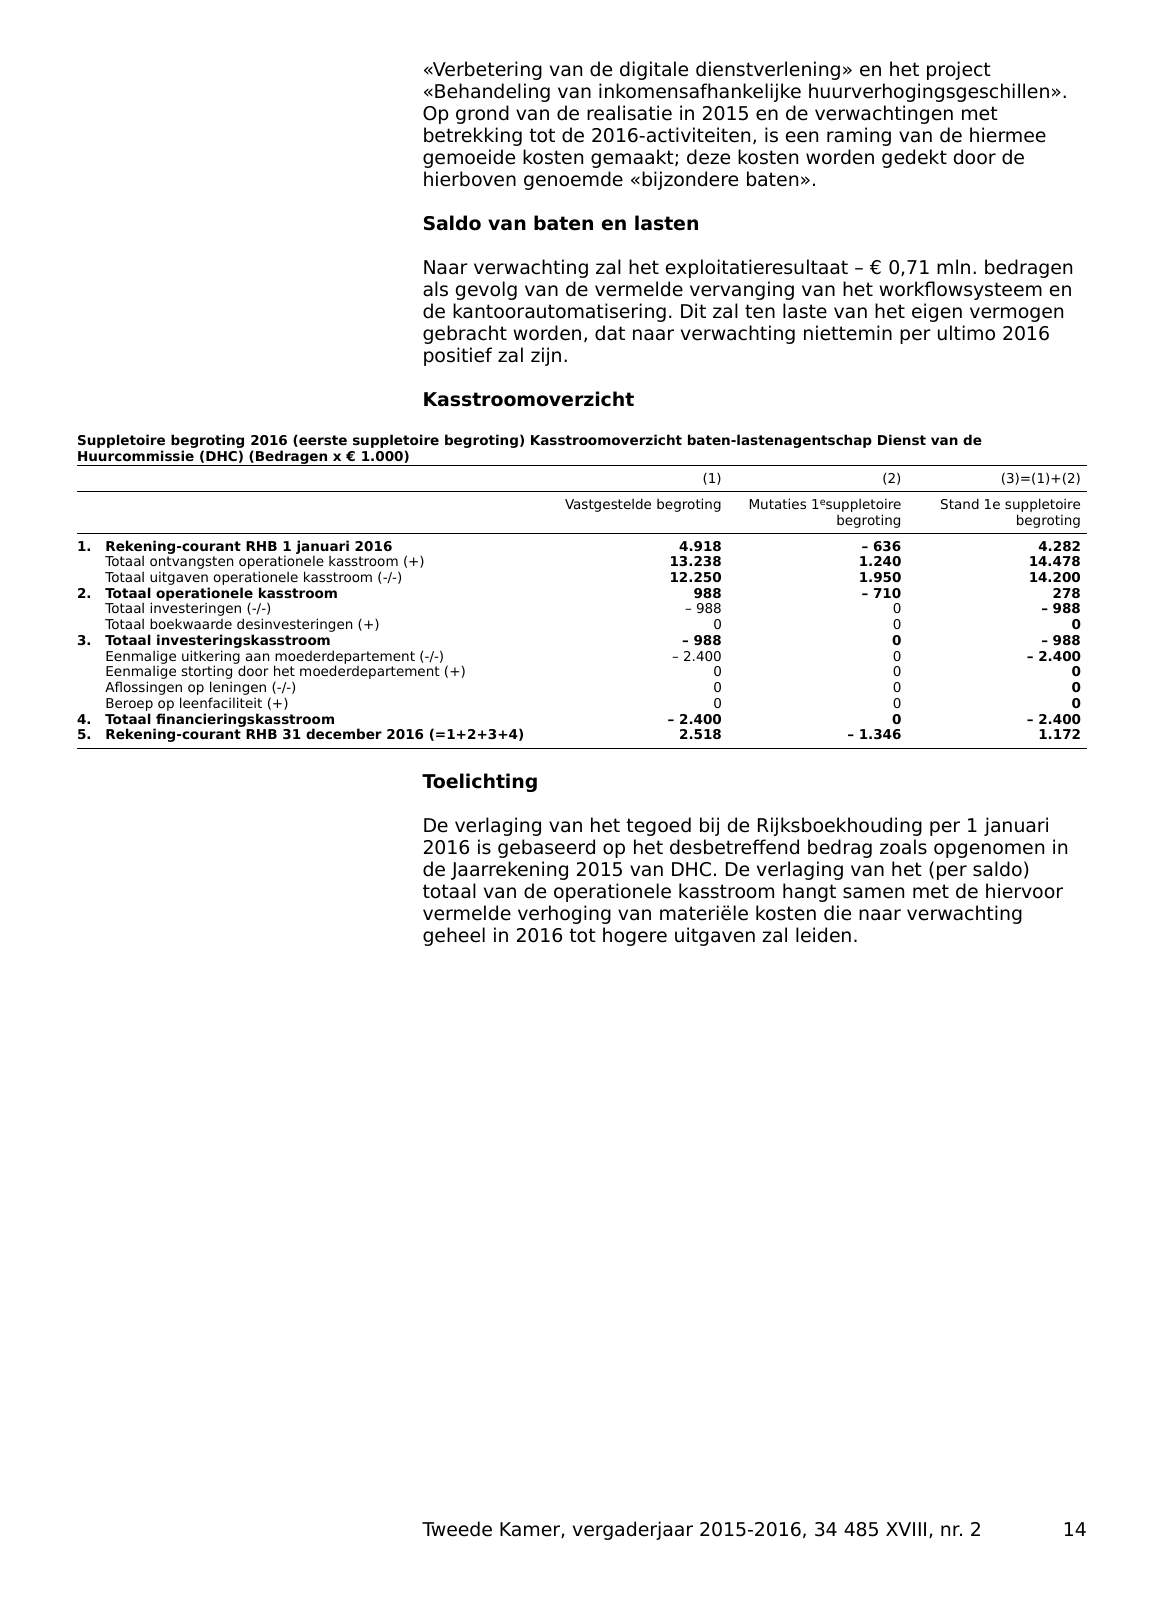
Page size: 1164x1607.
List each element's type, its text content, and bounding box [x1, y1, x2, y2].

table_cell [77, 649, 99, 664]
table_cell 0 [728, 617, 907, 633]
table_cell 0 [907, 664, 1087, 680]
table_cell 14.478 [907, 554, 1087, 570]
table_cell 12.250 [548, 570, 727, 586]
table_cell 0 [728, 633, 907, 648]
table_cell Rekening-courant RHB 1 januari 2016 [99, 534, 548, 554]
table_cell 0 [907, 696, 1087, 711]
table_cell Totaal boekwaarde desinvesteringen (+) [99, 617, 548, 633]
table_cell Totaal uitgaven operationele kasstroom (-/-) [99, 570, 548, 586]
table_cell [77, 601, 99, 617]
table_cell [77, 680, 99, 696]
table_cell [99, 492, 548, 533]
subtitle Kasstroomoverzicht [422, 389, 1087, 411]
table_cell – 2.400 [548, 711, 727, 727]
table_cell 0 [907, 617, 1087, 633]
table_cell – 988 [907, 633, 1087, 648]
table_cell 0 [548, 664, 727, 680]
table_cell Totaal investeringen (-/-) [99, 601, 548, 617]
table_cell (1) [548, 466, 727, 491]
table_cell [77, 466, 99, 491]
subtitle Toelichting [422, 771, 1087, 793]
text De verlaging van het tegoed bij de Rijksboekhouding per 1 januari 2016 is gebaseerd op het desbetreffend bedrag zoals opgenomen in de Jaarrekening 2015 van DHC. De verlaging van het (per saldo) totaal van de operationele kasstroom hangt samen met de hiervoor vermelde verhoging van materiële kosten die naar verwachting geheel in 2016 tot hogere uitgaven zal leiden. [422, 815, 1087, 947]
table_cell 2. [77, 586, 99, 601]
table_cell [77, 617, 99, 633]
table_cell 2.518 [548, 727, 727, 748]
table_cell 4.918 [548, 534, 727, 554]
table_cell 0 [728, 696, 907, 711]
table_cell – 988 [907, 601, 1087, 617]
table_cell 4.282 [907, 534, 1087, 554]
table_cell 0 [548, 680, 727, 696]
table_cell [77, 664, 99, 680]
table_cell 0 [728, 680, 907, 696]
table_cell [99, 466, 548, 491]
table_cell (2) [728, 466, 907, 491]
table_cell 1. [77, 534, 99, 554]
table_cell 4. [77, 711, 99, 727]
table_cell 0 [728, 649, 907, 664]
table_cell 1.172 [907, 727, 1087, 748]
table_cell [77, 696, 99, 711]
table_cell Aflossingen op leningen (-/-) [99, 680, 548, 696]
text Naar verwachting zal het exploitatieresultaat – € 0,71 mln. bedragen als gevolg van de vermelde vervanging van het workflowsysteem en de kantoorautomatisering. Dit zal ten laste van het eigen vermogen gebracht worden, dat naar verwachting niettemin per ultimo 2016 positief zal zijn. [422, 257, 1087, 367]
table_cell Eenmalige storting door het moederdepartement (+) [99, 664, 548, 680]
table_cell – 1.346 [728, 727, 907, 748]
table_cell Totaal ontvangsten operationele kasstroom (+) [99, 554, 548, 570]
table_cell Vastgestelde begroting [548, 492, 727, 533]
table_cell (3)=(1)+(2) [907, 466, 1087, 491]
table_cell 988 [548, 586, 727, 601]
table_cell Beroep op leenfaciliteit (+) [99, 696, 548, 711]
table_cell 0 [548, 696, 727, 711]
table_cell 0 [548, 617, 727, 633]
table_cell Eenmalige uitkering aan moederdepartement (-/-) [99, 649, 548, 664]
table_cell Totaal financieringskasstroom [99, 711, 548, 727]
table_header Suppletoire begroting 2016 (eerste suppletoire begroting) Kasstroomoverzicht baten-lastenagentschap Dienst van de Huurcommissie (DHC) (Bedragen x € 1.000) [77, 433, 1087, 465]
table_cell Mutaties 1esuppletoire begroting [728, 492, 907, 533]
table_cell 0 [907, 680, 1087, 696]
table_cell [77, 492, 99, 533]
table_cell [77, 554, 99, 570]
table_cell Totaal investeringskasstroom [99, 633, 548, 648]
subtitle Saldo van baten en lasten [422, 213, 1087, 235]
table_cell [77, 570, 99, 586]
table_cell 14.200 [907, 570, 1087, 586]
table_cell – 2.400 [907, 711, 1087, 727]
table_cell – 988 [548, 601, 727, 617]
table_cell Totaal operationele kasstroom [99, 586, 548, 601]
table_cell 0 [728, 601, 907, 617]
table_cell – 710 [728, 586, 907, 601]
text «Verbetering van de digitale dienstverlening» en het project «Behandeling van inkomensafhankelijke huurverhogingsgeschillen». Op grond van de realisatie in 2015 en de verwachtingen met betrekking tot de 2016-activiteiten, is een raming van de hiermee gemoeide kosten gemaakt; deze kosten worden gedekt door de hierboven genoemde «bijzondere baten». [422, 59, 1087, 191]
table_cell 1.240 [728, 554, 907, 570]
table_cell 0 [728, 711, 907, 727]
table_cell 0 [728, 664, 907, 680]
table_cell Rekening-courant RHB 31 december 2016 (=1+2+3+4) [99, 727, 548, 748]
table_cell – 988 [548, 633, 727, 648]
table_cell – 636 [728, 534, 907, 554]
table_cell 1.950 [728, 570, 907, 586]
table_cell – 2.400 [907, 649, 1087, 664]
table_cell Stand 1e suppletoire begroting [907, 492, 1087, 533]
table_cell 278 [907, 586, 1087, 601]
table_cell – 2.400 [548, 649, 727, 664]
table_cell 3. [77, 633, 99, 648]
table_cell 5. [77, 727, 99, 748]
table_cell 13.238 [548, 554, 727, 570]
